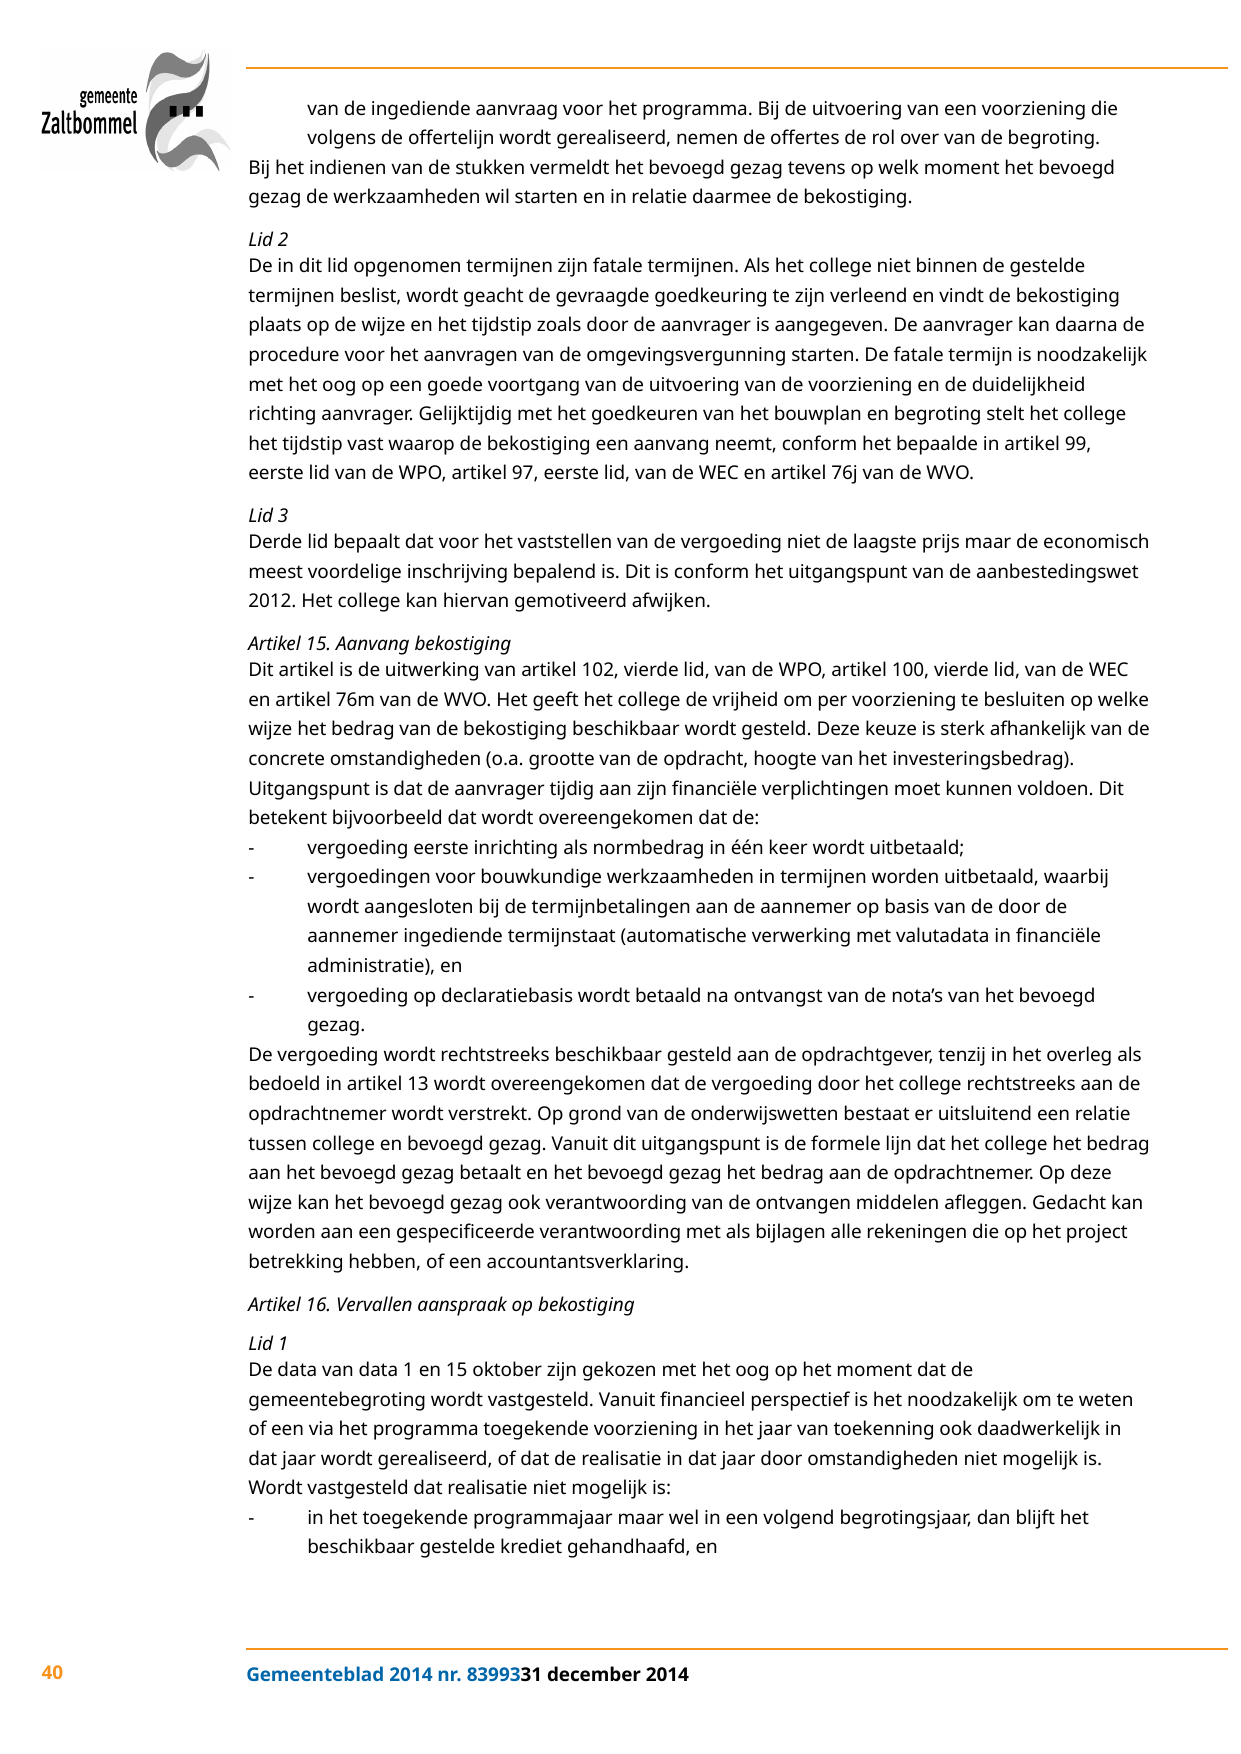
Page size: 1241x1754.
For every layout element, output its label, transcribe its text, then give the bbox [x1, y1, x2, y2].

text Lid 2 [248, 227, 1152, 252]
text Derde lid bepaalt dat voor het vaststellen van de vergoeding niet de laagste prijs maar de economisch meest voordelige inschrijving bepalend is. Dit is conform het uitgangspunt van de aanbestedingswet 2012. Het college kan hiervan gemotiveerd afwijken. [248, 528, 1152, 613]
text De in dit lid opgenomen termijnen zijn fatale termijnen. Als het college niet binnen de gestelde termijnen beslist, wordt geacht de gevraagde goedkeuring te zijn verleend en vindt de bekostiging plaats op de wijze en het tijdstip zoals door de aanvrager is aangegeven. De aanvrager kan daarna de procedure voor het aanvragen van de omgevingsvergunning starten. De fatale termijn is noodzakelijk met het oog op een goede voortgang van de uitvoering van de voorziening en de duidelijkheid richting aanvrager. Gelijktijdig met het goedkeuren van het bouwplan en begroting stelt het college het tijdstip vast waarop de bekostiging een aanvang neemt, conform het bepaalde in artikel 99, eerste lid van de WPO, artikel 97, eerste lid, van de WEC en artikel 76j van de WVO. [248, 252, 1152, 485]
text De data van data 1 en 15 oktober zijn gekozen met het oog op het moment dat de gemeentebegroting wordt vastgesteld. Vanuit financieel perspectief is het noodzakelijk om te weten of een via het programma toegekende voorziening in het jaar van toekenning ook daadwerkelijk in dat jaar wordt gerealiseerd, of dat de realisatie in dat jaar door omstandigheden niet mogelijk is. Wordt vastgesteld dat realisatie niet mogelijk is: [248, 1356, 1152, 1500]
list van de ingediende aanvraag voor het programma. Bij de uitvoering van een voorziening die volgens de offertelijn wordt gerealiseerd, nemen de offertes de rol over van de begroting. [248, 95, 1152, 150]
text Lid 3 [248, 503, 1152, 528]
list vergoedingen voor bouwkundige werkzaamheden in termijnen worden uitbetaald, waarbij wordt aangesloten bij de termijnbetalingen aan de aannemer op basis van de door de aannemer ingediende termijnstaat (automatische verwerking met valutadata in financiële administratie), en [248, 863, 1152, 978]
text Bij het indienen van de stukken vermeldt het bevoegd gezag tevens op welk moment het bevoegd gezag de werkzaamheden wil starten en in relatie daarmee de bekostiging. [248, 154, 1152, 209]
list vergoeding op declaratiebasis wordt betaald na ontvangst van de nota’s van het bevoegd gezag. [248, 982, 1152, 1037]
list in het toegekende programmajaar maar wel in een volgend begrotingsjaar, dan blijft het beschikbaar gestelde krediet gehandhaafd, en [248, 1504, 1152, 1559]
text Lid 1 [248, 1330, 1152, 1356]
text Artikel 16. Vervallen aanspraak op bekostiging [248, 1291, 1152, 1317]
picture [41, 47, 231, 172]
list vergoeding eerste inrichting als normbedrag in één keer wordt uitbetaald; [248, 834, 1152, 859]
text Artikel 15. Aanvang bekostiging [248, 631, 1152, 656]
text Dit artikel is de uitwerking van artikel 102, vierde lid, van de WPO, artikel 100, vierde lid, van de WEC en artikel 76m van de WVO. Het geeft het college de vrijheid om per voorziening te besluiten op welke wijze het bedrag van de bekostiging beschikbaar wordt gesteld. Deze keuze is sterk afhankelijk van de concrete omstandigheden (o.a. grootte van de opdracht, hoogte van het investeringsbedrag). Uitgangspunt is dat de aanvrager tijdig aan zijn financiële verplichtingen moet kunnen voldoen. Dit betekent bijvoorbeeld dat wordt overeengekomen dat de: [248, 656, 1152, 830]
text De vergoeding wordt rechtstreeks beschikbaar gesteld aan de opdrachtgever, tenzij in het overleg als bedoeld in artikel 13 wordt overeengekomen dat de vergoeding door het college rechtstreeks aan de opdrachtnemer wordt verstrekt. Op grond van de onderwijswetten bestaat er uitsluitend een relatie tussen college en bevoegd gezag. Vanuit dit uitgangspunt is de formele lijn dat het college het bedrag aan het bevoegd gezag betaalt en het bevoegd gezag het bedrag aan de opdrachtnemer. Op deze wijze kan het bevoegd gezag ook verantwoording van de ontvangen middelen afleggen. Gedacht kan worden aan een gespecificeerde verantwoording met als bijlagen alle rekeningen die op het project betrekking hebben, of een accountantsverklaring. [248, 1041, 1152, 1274]
